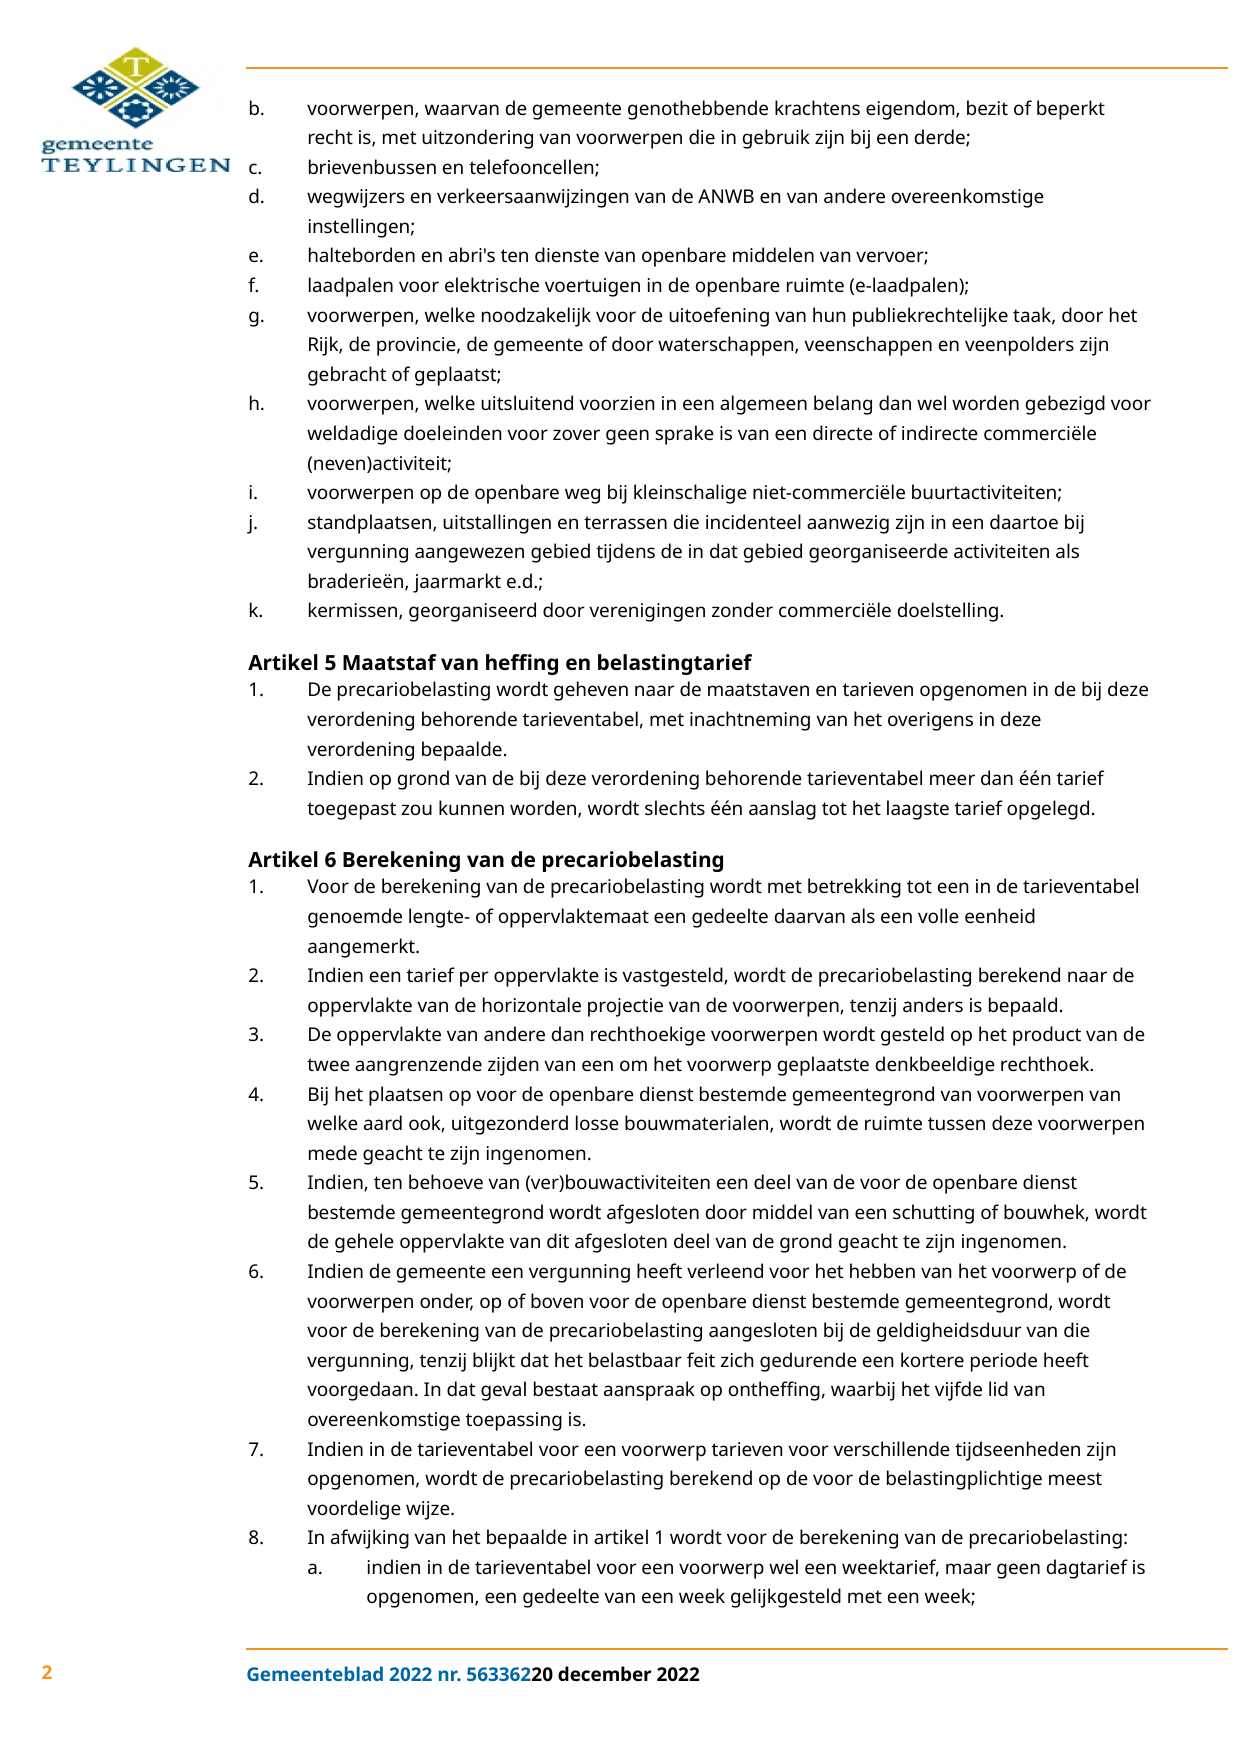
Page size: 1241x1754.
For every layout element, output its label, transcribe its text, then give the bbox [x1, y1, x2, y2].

list laadpalen voor elektrische voertuigen in de openbare ruimte (e-laadpalen); [248, 272, 1152, 298]
text Artikel 5 Maatstaf van heffing en belastingtarief [248, 648, 1152, 677]
list halteborden en abri's ten dienste van openbare middelen van vervoer; [248, 243, 1152, 268]
list Indien op grond van de bij deze verordening behorende tarieventabel meer dan één tarief toegepast zou kunnen worden, wordt slechts één aanslag tot het laagste tarief opgelegd. [248, 765, 1152, 821]
picture [41, 47, 231, 172]
list indien in de tarieventabel voor een voorwerp wel een weektarief, maar geen dagtarief is opgenomen, een gedeelte van een week gelijkgesteld met een week; [307, 1554, 1152, 1609]
list Voor de berekening van de precariobelasting wordt met betrekking tot een in de tarieventabel genoemde lengte- of oppervlaktemaat een gedeelte daarvan als een volle eenheid aangemerkt. [248, 874, 1152, 959]
list voorwerpen, waarvan de gemeente genothebbende krachtens eigendom, bezit of beperkt recht is, met uitzondering van voorwerpen die in gebruik zijn bij een derde; [248, 95, 1152, 150]
list kermissen, georganiseerd door verenigingen zonder commerciële doelstelling. [248, 598, 1152, 623]
list In afwijking van het bepaalde in artikel 1 wordt voor de berekening van de precariobelasting: [248, 1524, 1152, 1550]
list Bij het plaatsen op voor de openbare dienst bestemde gemeentegrond van voorwerpen van welke aard ook, uitgezonderd losse bouwmaterialen, wordt de ruimte tussen deze voorwerpen mede geacht te zijn ingenomen. [248, 1081, 1152, 1166]
list Indien een tarief per oppervlakte is vastgesteld, wordt de precariobelasting berekend naar de oppervlakte van de horizontale projectie van de voorwerpen, tenzij anders is bepaald. [248, 962, 1152, 1018]
list Indien de gemeente een vergunning heeft verleend voor het hebben van het voorwerp of de voorwerpen onder, op of boven voor de openbare dienst bestemde gemeentegrond, wordt voor de berekening van de precariobelasting aangesloten bij de geldigheidsduur van die vergunning, tenzij blijkt dat het belastbaar feit zich gedurende een kortere periode heeft voorgedaan. In dat geval bestaat aanspraak op ontheffing, waarbij het vijfde lid van overeenkomstige toepassing is. [248, 1258, 1152, 1432]
text Artikel 6 Berekening van de precariobelasting [248, 845, 1152, 874]
list Indien in de tarieventabel voor een voorwerp tarieven voor verschillende tijdseenheden zijn opgenomen, wordt de precariobelasting berekend op de voor de belastingplichtige meest voordelige wijze. [248, 1436, 1152, 1521]
list wegwijzers en verkeersaanwijzingen van de ANWB en van andere overeenkomstige instellingen; [248, 183, 1152, 239]
list voorwerpen op de openbare weg bij kleinschalige niet-commerciële buurtactiviteiten; [248, 479, 1152, 505]
list De precariobelasting wordt geheven naar de maatstaven en tarieven opgenomen in de bij deze verordening behorende tarieventabel, met inachtneming van het overigens in deze verordening bepaalde. [248, 677, 1152, 761]
list brievenbussen en telefooncellen; [248, 154, 1152, 180]
list Indien, ten behoeve van (ver)bouwactiviteiten een deel van de voor de openbare dienst bestemde gemeentegrond wordt afgesloten door middel van een schutting of bouwhek, wordt de gehele oppervlakte van dit afgesloten deel van de grond geacht te zijn ingenomen. [248, 1169, 1152, 1254]
list voorwerpen, welke uitsluitend voorzien in een algemeen belang dan wel worden gebezigd voor weldadige doeleinden voor zover geen sprake is van een directe of indirecte commerciële (neven)activiteit; [248, 391, 1152, 476]
list voorwerpen, welke noodzakelijk voor de uitoefening van hun publiekrechtelijke taak, door het Rijk, de provincie, de gemeente of door waterschappen, veenschappen en veenpolders zijn gebracht of geplaatst; [248, 302, 1152, 387]
list standplaatsen, uitstallingen en terrassen die incidenteel aanwezig zijn in een daartoe bij vergunning aangewezen gebied tijdens de in dat gebied georganiseerde activiteiten als braderieën, jaarmarkt e.d.; [248, 509, 1152, 594]
list De oppervlakte van andere dan rechthoekige voorwerpen wordt gesteld op het product van de twee aangrenzende zijden van een om het voorwerp geplaatste denkbeeldige rechthoek. [248, 1022, 1152, 1077]
